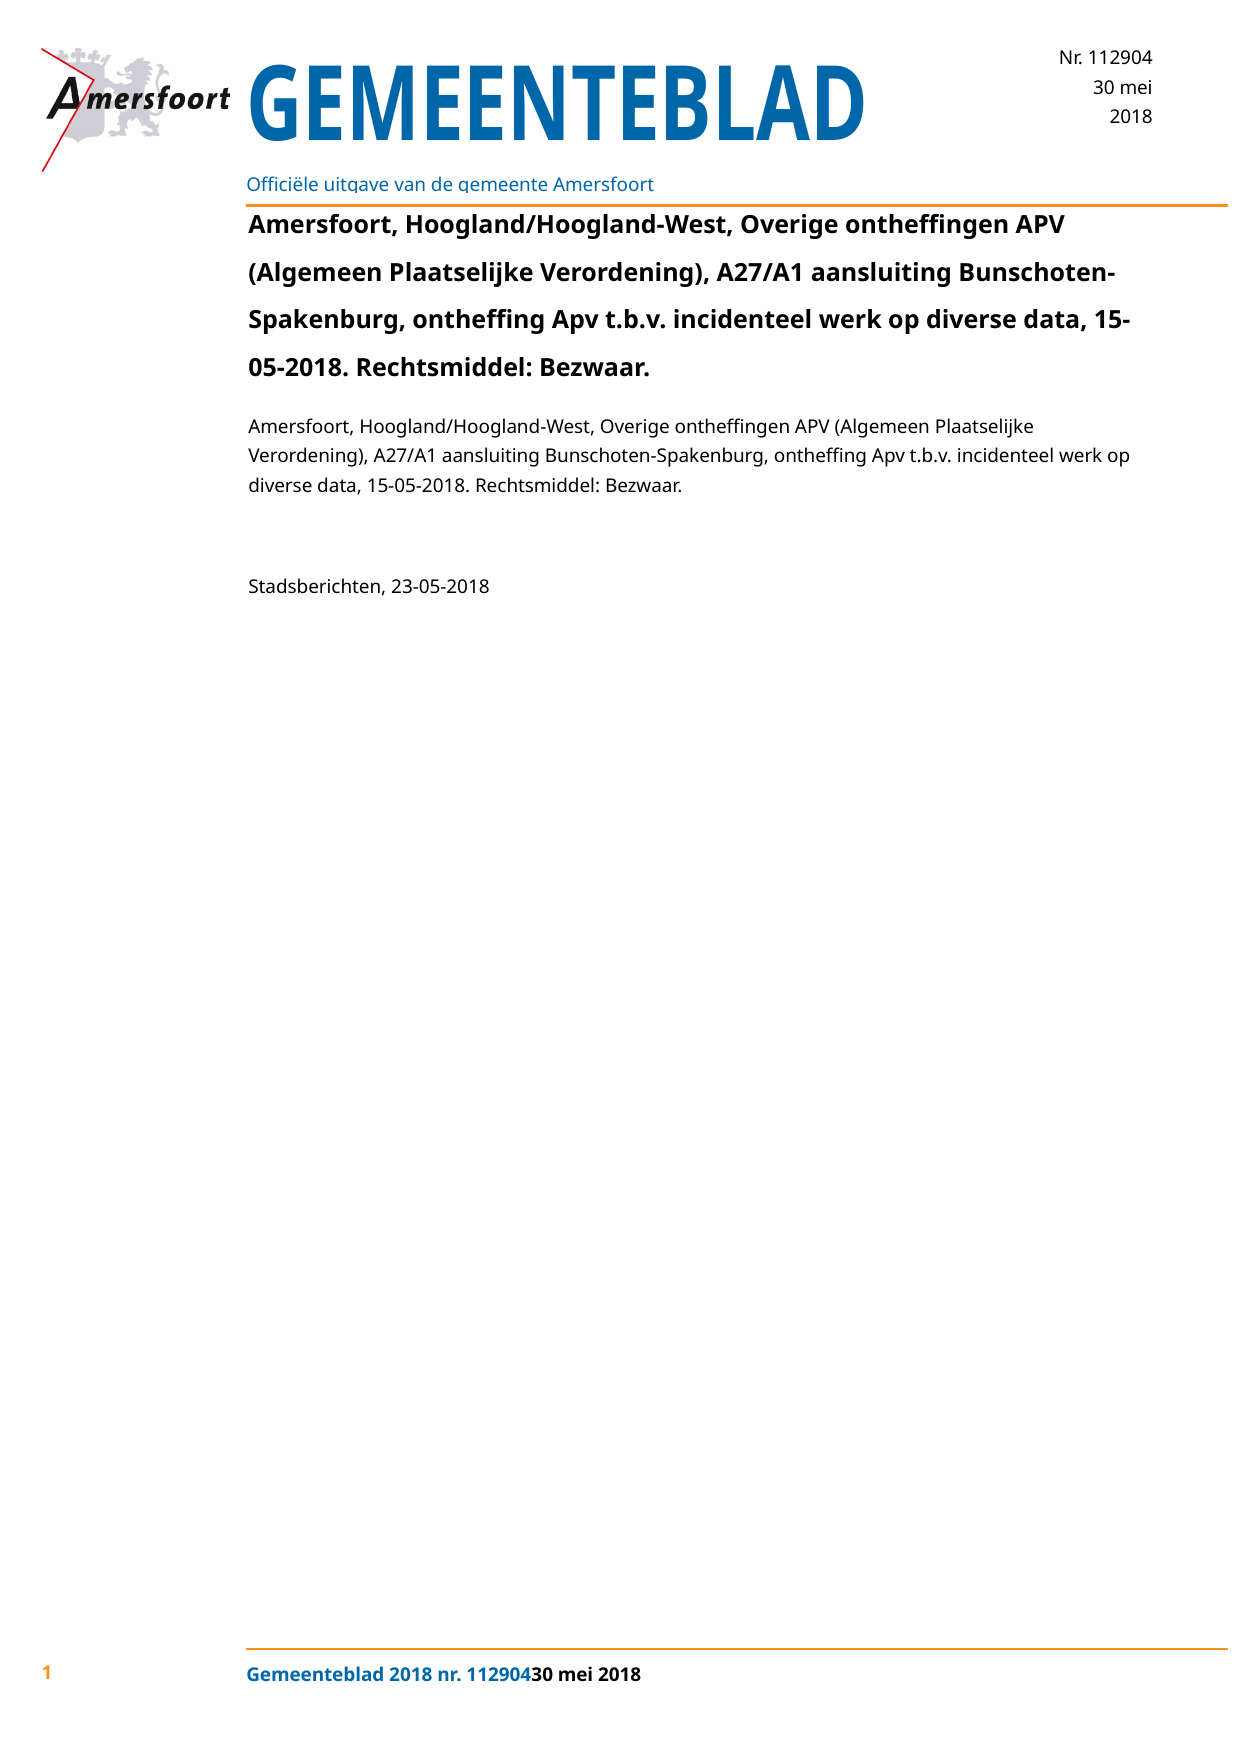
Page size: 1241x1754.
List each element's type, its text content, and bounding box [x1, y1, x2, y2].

text Stadsberichten, 23-05-2018 [248, 573, 1152, 599]
picture [41, 47, 231, 172]
text Amersfoort, Hoogland/Hoogland-West, Overige ontheffingen APV (Algemeen Plaatselijke Verordening), A27/A1 aansluiting Bunschoten-Spakenburg, ontheffing Apv t.b.v. incidenteel werk op diverse data, 15-05-2018. Rechtsmiddel: Bezwaar. [248, 413, 1152, 498]
text Amersfoort, Hoogland/Hoogland-West, Overige ontheffingen APV (Algemeen Plaatselijke Verordening), A27/A1 aansluiting Bunschoten-Spakenburg, ontheffing Apv t.b.v. incidenteel werk op diverse data, 15-05-2018. Rechtsmiddel: Bezwaar. [248, 207, 1152, 384]
